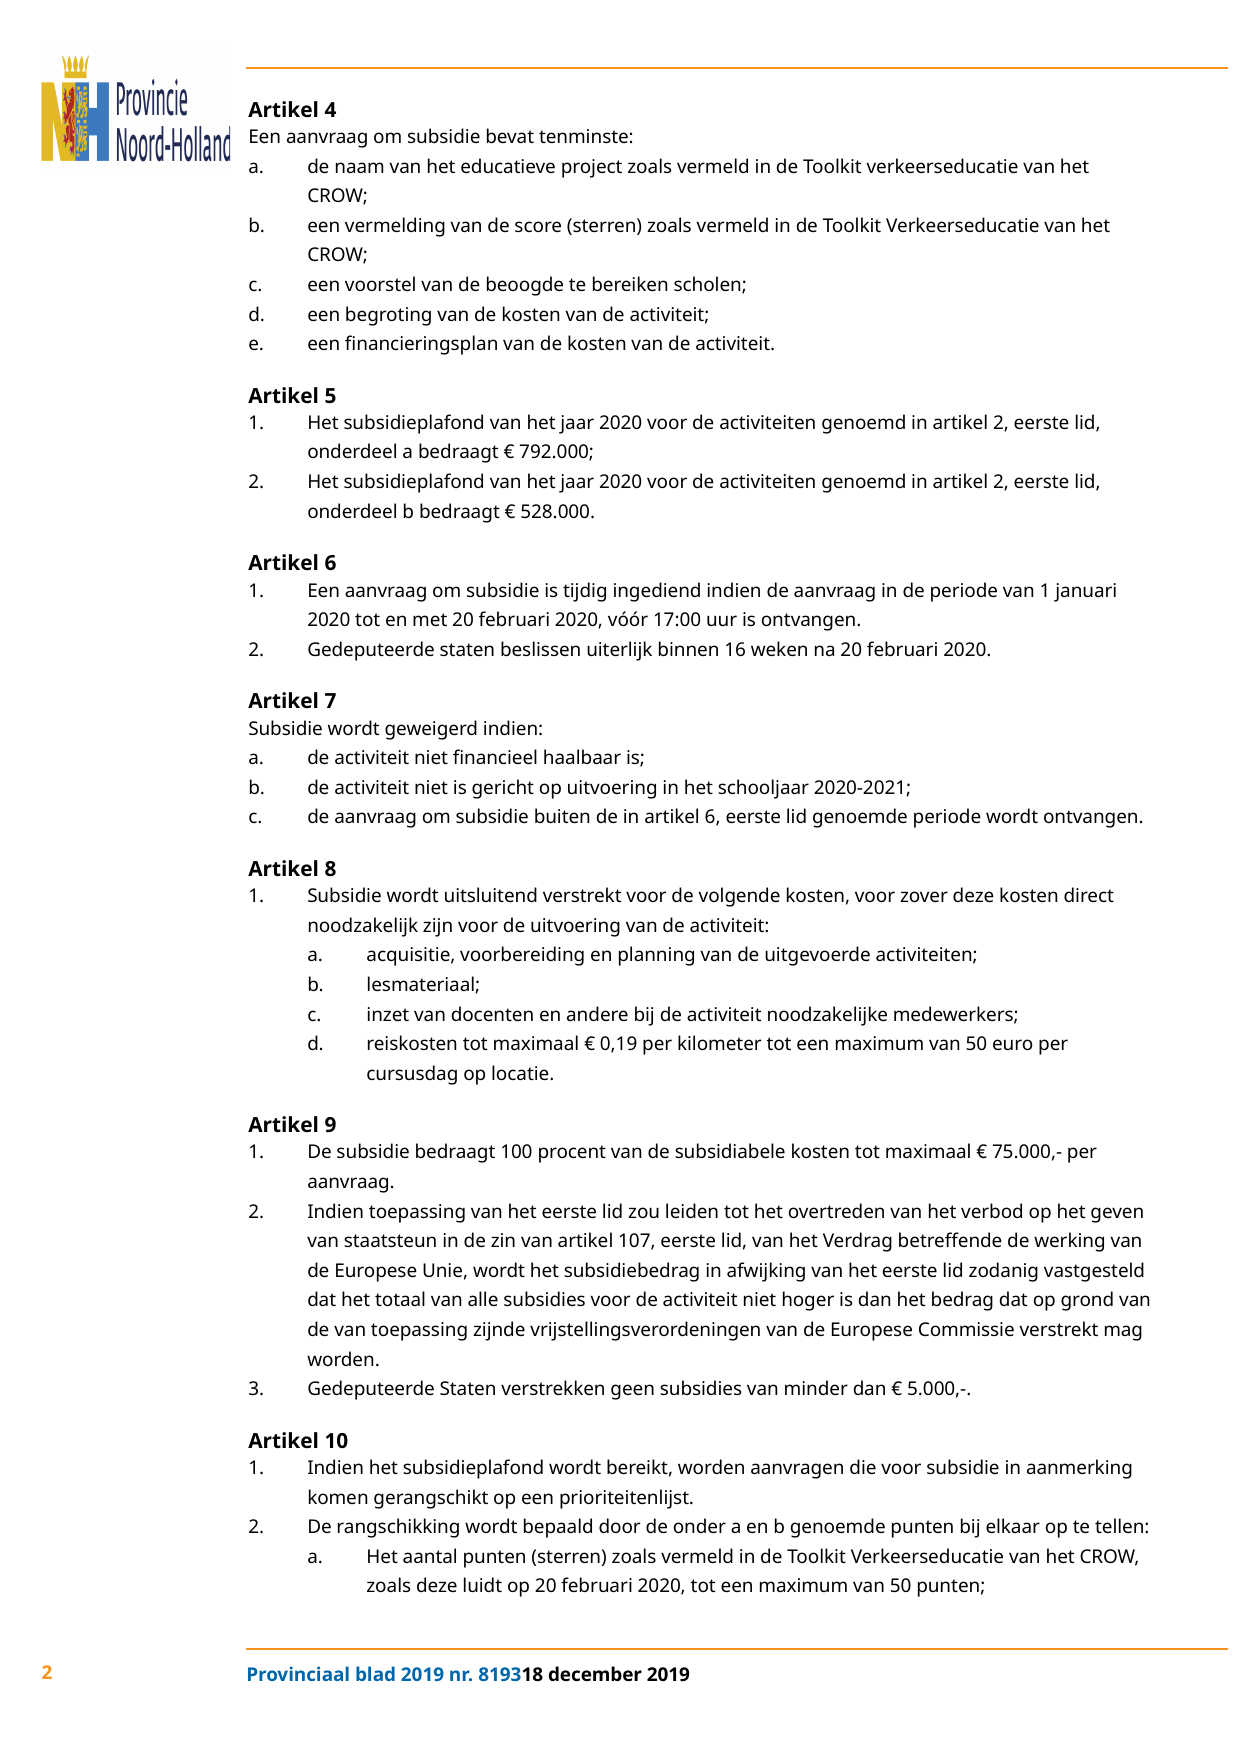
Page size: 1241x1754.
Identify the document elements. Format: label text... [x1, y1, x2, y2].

list Een aanvraag om subsidie is tijdig ingediend indien de aanvraag in de periode van 1 januari 2020 tot en met 20 februari 2020, vóór 17:00 uur is ontvangen. [248, 577, 1152, 632]
list Indien het subsidieplafond wordt bereikt, worden aanvragen die voor subsidie in aanmerking komen gerangschikt op een prioriteitenlijst. [248, 1454, 1152, 1509]
list Subsidie wordt uitsluitend verstrekt voor de volgende kosten, voor zover deze kosten direct noodzakelijk zijn voor de uitvoering van de activiteit: [248, 882, 1152, 938]
list De subsidie bedraagt 100 procent van de subsidiabele kosten tot maximaal € 75.000,- per aanvraag. [248, 1139, 1152, 1194]
list De rangschikking wordt bepaald door de onder a en b genoemde punten bij elkaar op te tellen: [248, 1513, 1152, 1539]
text Artikel 6 [248, 548, 1152, 577]
list Gedeputeerde Staten verstrekken geen subsidies van minder dan € 5.000,-. [248, 1375, 1152, 1401]
list reiskosten tot maximaal € 0,19 per kilometer tot een maximum van 50 euro per cursusdag op locatie. [307, 1030, 1152, 1086]
list de aanvraag om subsidie buiten de in artikel 6, eerste lid genoemde periode wordt ontvangen. [248, 803, 1152, 829]
text Artikel 7 [248, 686, 1152, 715]
list de activiteit niet financieel haalbaar is; [248, 744, 1152, 770]
list een voorstel van de beoogde te bereiken scholen; [248, 271, 1152, 297]
text Artikel 10 [248, 1426, 1152, 1454]
text Artikel 4 [248, 95, 1152, 123]
list Gedeputeerde staten beslissen uiterlijk binnen 16 weken na 20 februari 2020. [248, 636, 1152, 662]
list Het subsidieplafond van het jaar 2020 voor de activiteiten genoemd in artikel 2, eerste lid, onderdeel b bedraagt € 528.000. [248, 468, 1152, 524]
text Subsidie wordt geweigerd indien: [248, 715, 1152, 741]
picture [41, 47, 231, 172]
list Het aantal punten (sterren) zoals vermeld in de Toolkit Verkeerseducatie van het CROW, zoals deze luidt op 20 februari 2020, tot een maximum van 50 punten; [307, 1543, 1152, 1598]
list acquisitie, voorbereiding en planning van de uitgevoerde activiteiten; [307, 942, 1152, 967]
list een begroting van de kosten van de activiteit; [248, 301, 1152, 326]
list een vermelding van de score (sterren) zoals vermeld in de Toolkit Verkeerseducatie van het CROW; [248, 212, 1152, 267]
text Artikel 9 [248, 1110, 1152, 1139]
text Een aanvraag om subsidie bevat tenminste: [248, 123, 1152, 149]
list de naam van het educatieve project zoals vermeld in de Toolkit verkeerseducatie van het CROW; [248, 153, 1152, 208]
list een financieringsplan van de kosten van de activiteit. [248, 330, 1152, 356]
text Artikel 8 [248, 854, 1152, 882]
list lesmateriaal; [307, 971, 1152, 997]
list de activiteit niet is gericht op uitvoering in het schooljaar 2020-2021; [248, 774, 1152, 800]
list Indien toepassing van het eerste lid zou leiden tot het overtreden van het verbod op het geven van staatsteun in de zin van artikel 107, eerste lid, van het Verdrag betreffende de werking van de Europese Unie, wordt het subsidiebedrag in afwijking van het eerste lid zodanig vastgesteld dat het totaal van alle subsidies voor de activiteit niet hoger is dan het bedrag dat op grond van de van toepassing zijnde vrijstellingsverordeningen van de Europese Commissie verstrekt mag worden. [248, 1198, 1152, 1372]
list Het subsidieplafond van het jaar 2020 voor de activiteiten genoemd in artikel 2, eerste lid, onderdeel a bedraagt € 792.000; [248, 409, 1152, 464]
list inzet van docenten en andere bij de activiteit noodzakelijke medewerkers; [307, 1001, 1152, 1026]
text Artikel 5 [248, 381, 1152, 409]
